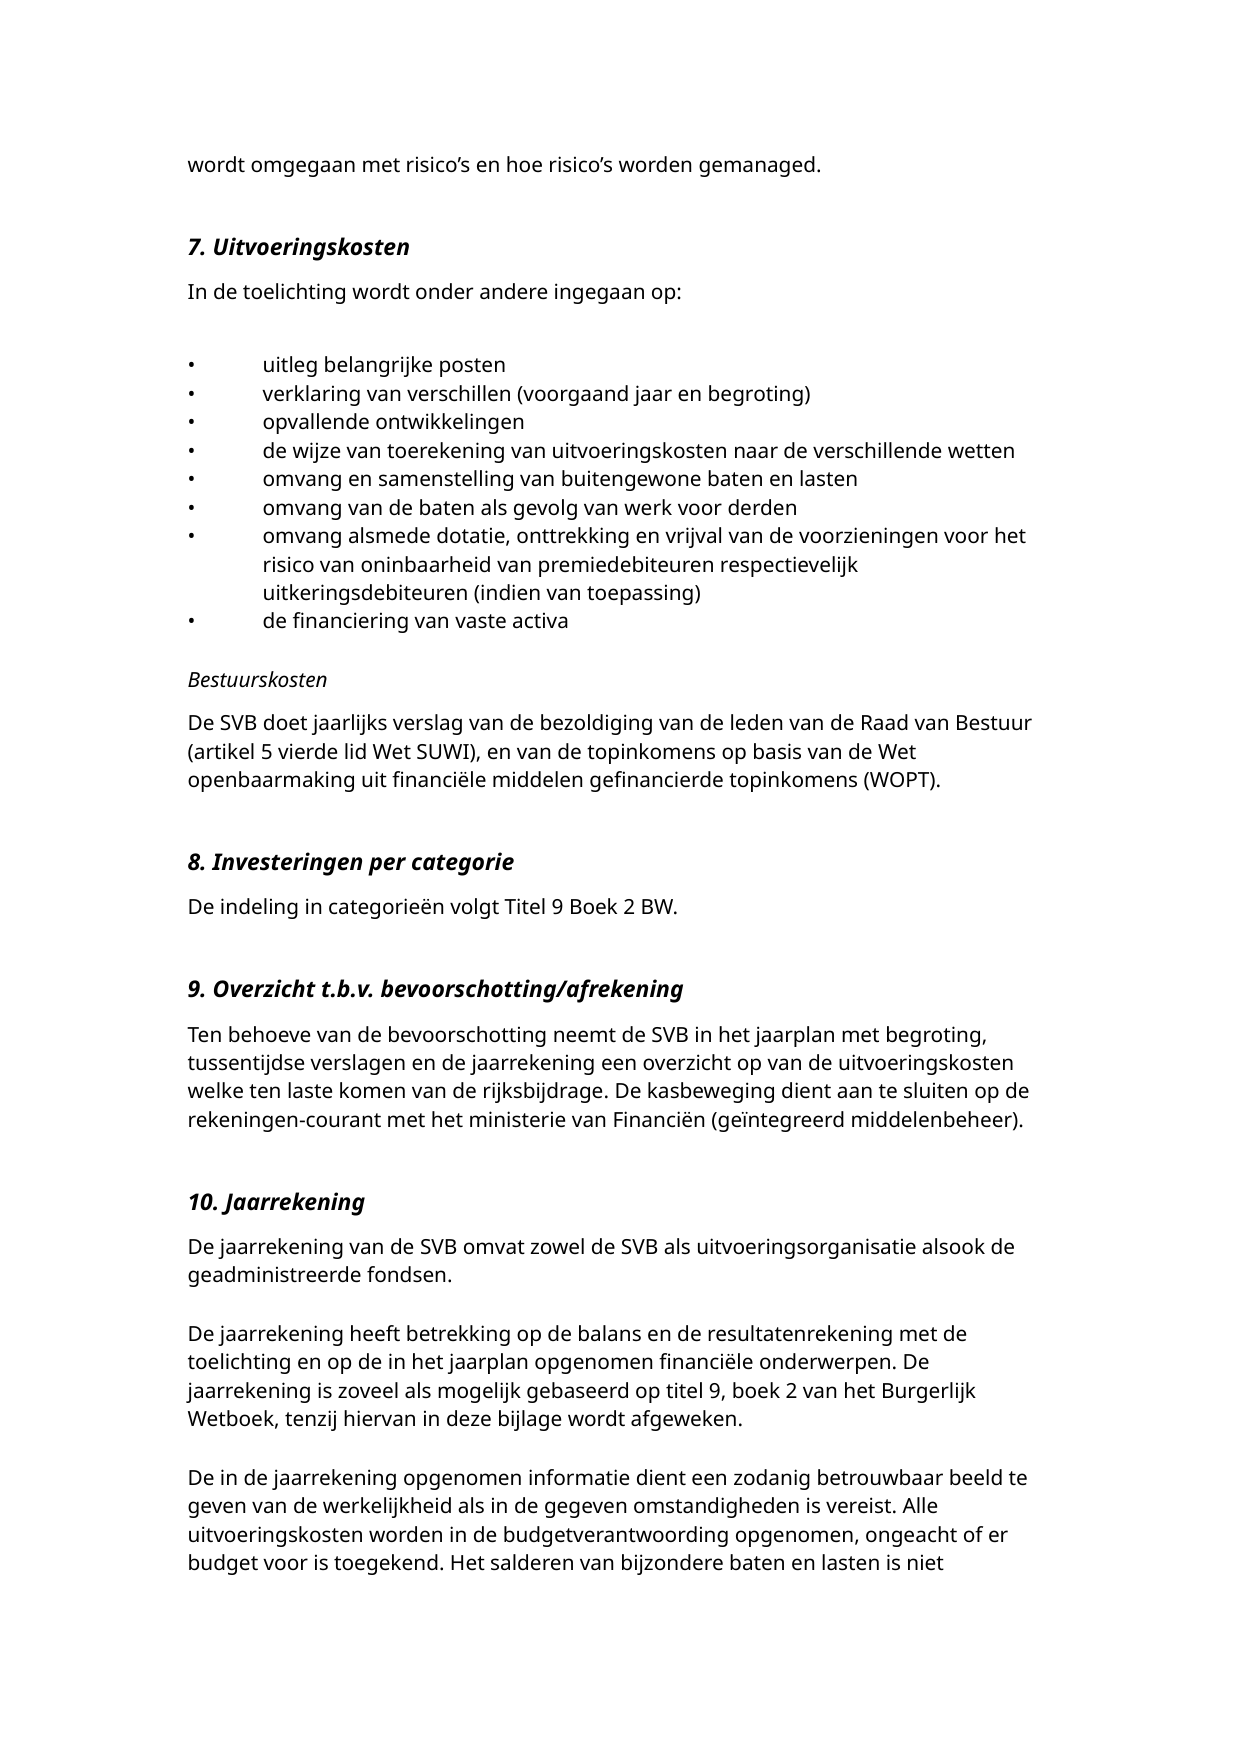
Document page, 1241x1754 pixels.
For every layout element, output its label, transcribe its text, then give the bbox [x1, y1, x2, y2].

text In de toelichting wordt onder andere ingegaan op: [187, 277, 1053, 306]
subtitle 9. Overzicht t.b.v. bevoorschotting/afrekening [187, 973, 1053, 1005]
text Bestuurskosten [187, 665, 1053, 693]
text De jaarrekening van de SVB omvat zowel de SVB als uitvoeringsorganisatie alsook de geadministreerde fondsen. [187, 1232, 1053, 1289]
text De in de jaarrekening opgenomen informatie dient een zodanig betrouwbaar beeld te geven van de werkelijkheid als in de gegeven omstandigheden is vereist. Alle uitvoeringskosten worden in de budgetverantwoording opgenomen, ongeacht of er budget voor is toegekend. Het salderen van bijzondere baten en lasten is niet [187, 1463, 1053, 1577]
list verklaring van verschillen (voorgaand jaar en begroting) [187, 379, 1053, 407]
list uitleg belangrijke posten [187, 351, 1053, 379]
subtitle 10. Jaarrekening [187, 1186, 1053, 1217]
list omvang alsmede dotatie, onttrekking en vrijval van de voorzieningen voor het risico van oninbaarheid van premiedebiteuren respectievelijk uitkeringsdebiteuren (indien van toepassing) [187, 521, 1053, 607]
text De SVB doet jaarlijks verslag van de bezoldiging van de leden van de Raad van Bestuur (artikel 5 vierde lid Wet SUWI), en van de topinkomens op basis van de Wet openbaarmaking uit financiële middelen gefinancierde topinkomens (WOPT). [187, 708, 1053, 794]
text De jaarrekening heeft betrekking op de balans en de resultatenrekening met de toelichting en op de in het jaarplan opgenomen financiële onderwerpen. De jaarrekening is zoveel als mogelijk gebaseerd op titel 9, boek 2 van het Burgerlijk Wetboek, tenzij hiervan in deze bijlage wordt afgeweken. [187, 1319, 1053, 1433]
list omvang en samenstelling van buitengewone baten en lasten [187, 464, 1053, 493]
list de financiering van vaste activa [187, 607, 1053, 635]
subtitle 8. Investeringen per categorie [187, 846, 1053, 877]
list omvang van de baten als gevolg van werk voor derden [187, 493, 1053, 521]
text De indeling in categorieën volgt Titel 9 Boek 2 BW. [187, 892, 1053, 921]
text Ten behoeve van de bevoorschotting neemt de SVB in het jaarplan met begroting, tussentijdse verslagen en de jaarrekening een overzicht op van de uitvoeringskosten welke ten laste komen van de rijksbijdrage. De kasbeweging dient aan te sluiten op de rekeningen-courant met het ministerie van Financiën (geïntegreerd middelenbeheer). [187, 1020, 1053, 1133]
subtitle 7. Uitvoeringskosten [187, 231, 1053, 262]
list opvallende ontwikkelingen [187, 407, 1053, 436]
list de wijze van toerekening van uitvoeringskosten naar de verschillende wetten [187, 436, 1053, 464]
text wordt omgegaan met risico’s en hoe risico’s worden gemanaged. [187, 150, 1053, 178]
